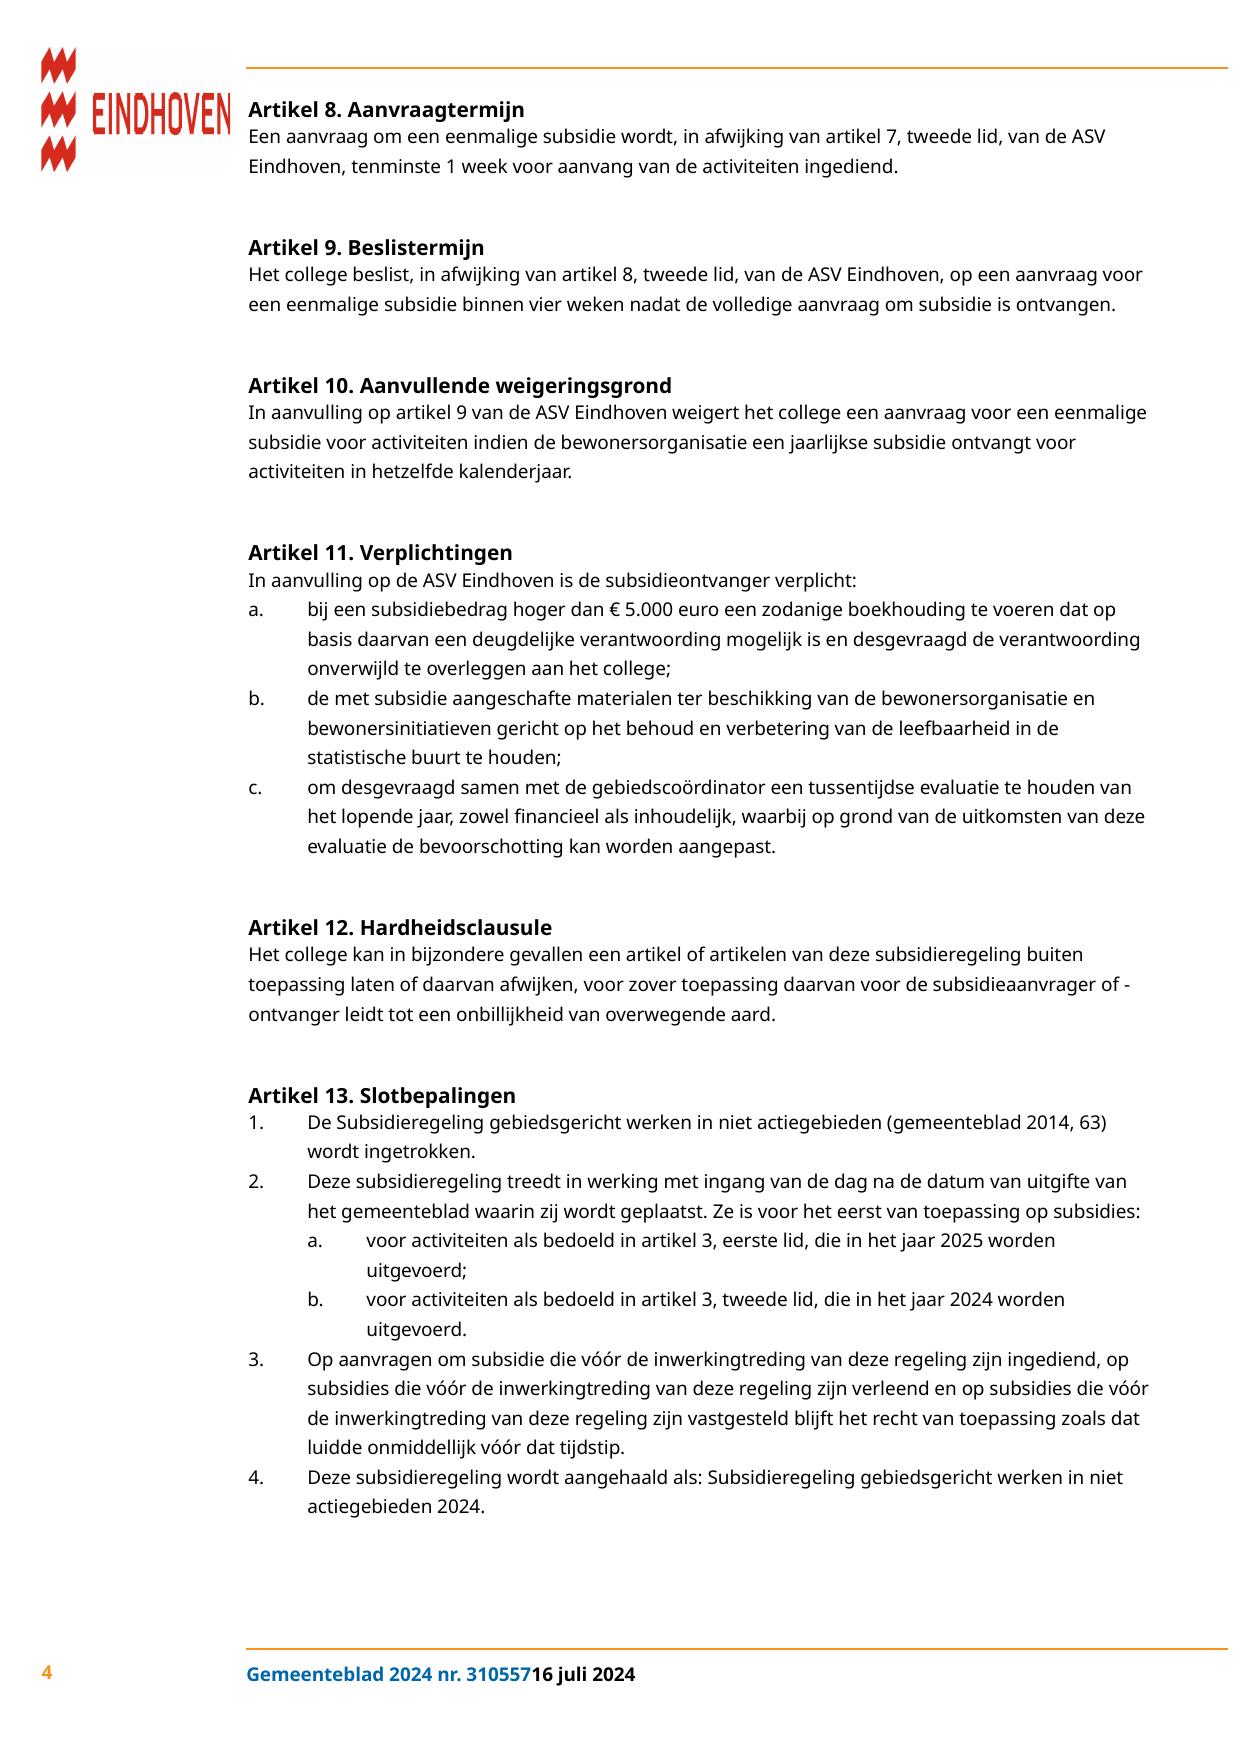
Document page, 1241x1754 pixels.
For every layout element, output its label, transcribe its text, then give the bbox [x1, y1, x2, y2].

list Deze subsidieregeling wordt aangehaald als: Subsidieregeling gebiedsgericht werken in niet actiegebieden 2024. [248, 1464, 1152, 1519]
picture [41, 47, 231, 172]
text Artikel 8. Aanvraagtermijn [248, 95, 1152, 123]
list de met subsidie aangeschafte materialen ter beschikking van de bewonersorganisatie en bewonersinitiatieven gericht op het behoud en verbetering van de leefbaarheid in de statistische buurt te houden; [248, 685, 1152, 770]
text Artikel 12. Hardheidsclausule [248, 913, 1152, 942]
text Een aanvraag om een eenmalige subsidie wordt, in afwijking van artikel 7, tweede lid, van de ASV Eindhoven, tenminste 1 week voor aanvang van de activiteiten ingediend. [248, 123, 1152, 178]
list voor activiteiten als bedoeld in artikel 3, tweede lid, die in het jaar 2024 worden uitgevoerd. [307, 1287, 1152, 1342]
text Artikel 11. Verplichtingen [248, 538, 1152, 567]
list om desgevraagd samen met de gebiedscoördinator een tussentijdse evaluatie te houden van het lopende jaar, zowel financieel als inhoudelijk, waarbij op grond van de uitkomsten van deze evaluatie de bevoorschotting kan worden aangepast. [248, 774, 1152, 859]
text Het college beslist, in afwijking van artikel 8, tweede lid, van de ASV Eindhoven, op een aanvraag voor een eenmalige subsidie binnen vier weken nadat de volledige aanvraag om subsidie is ontvangen. [248, 261, 1152, 317]
text Artikel 10. Aanvullende weigeringsgrond [248, 371, 1152, 399]
text Artikel 9. Beslistermijn [248, 233, 1152, 261]
text Het college kan in bijzondere gevallen een artikel of artikelen van deze subsidieregeling buiten toepassing laten of daarvan afwijken, voor zover toepassing daarvan voor de subsidieaanvrager of -ontvanger leidt tot een onbillijkheid van overwegende aard. [248, 942, 1152, 1026]
text Artikel 13. Slotbepalingen [248, 1081, 1152, 1109]
text In aanvulling op de ASV Eindhoven is de subsidieontvanger verplicht: [248, 567, 1152, 593]
list Op aanvragen om subsidie die vóór de inwerkingtreding van deze regeling zijn ingediend, op subsidies die vóór de inwerkingtreding van deze regeling zijn verleend en op subsidies die vóór de inwerkingtreding van deze regeling zijn vastgesteld blijft het recht van toepassing zoals dat luidde onmiddellijk vóór dat tijdstip. [248, 1346, 1152, 1460]
list De Subsidieregeling gebiedsgericht werken in niet actiegebieden (gemeenteblad 2014, 63) wordt ingetrokken. [248, 1109, 1152, 1164]
list bij een subsidiebedrag hoger dan € 5.000 euro een zodanige boekhouding te voeren dat op basis daarvan een deugdelijke verantwoording mogelijk is en desgevraagd de verantwoording onverwijld te overleggen aan het college; [248, 596, 1152, 681]
list voor activiteiten als bedoeld in artikel 3, eerste lid, die in het jaar 2025 worden uitgevoerd; [307, 1227, 1152, 1283]
list Deze subsidieregeling treedt in werking met ingang van de dag na de datum van uitgifte van het gemeenteblad waarin zij wordt geplaatst. Ze is voor het eerst van toepassing op subsidies: [248, 1168, 1152, 1224]
text In aanvulling op artikel 9 van de ASV Eindhoven weigert het college een aanvraag voor een eenmalige subsidie voor activiteiten indien de bewonersorganisatie een jaarlijkse subsidie ontvangt voor activiteiten in hetzelfde kalenderjaar. [248, 399, 1152, 484]
